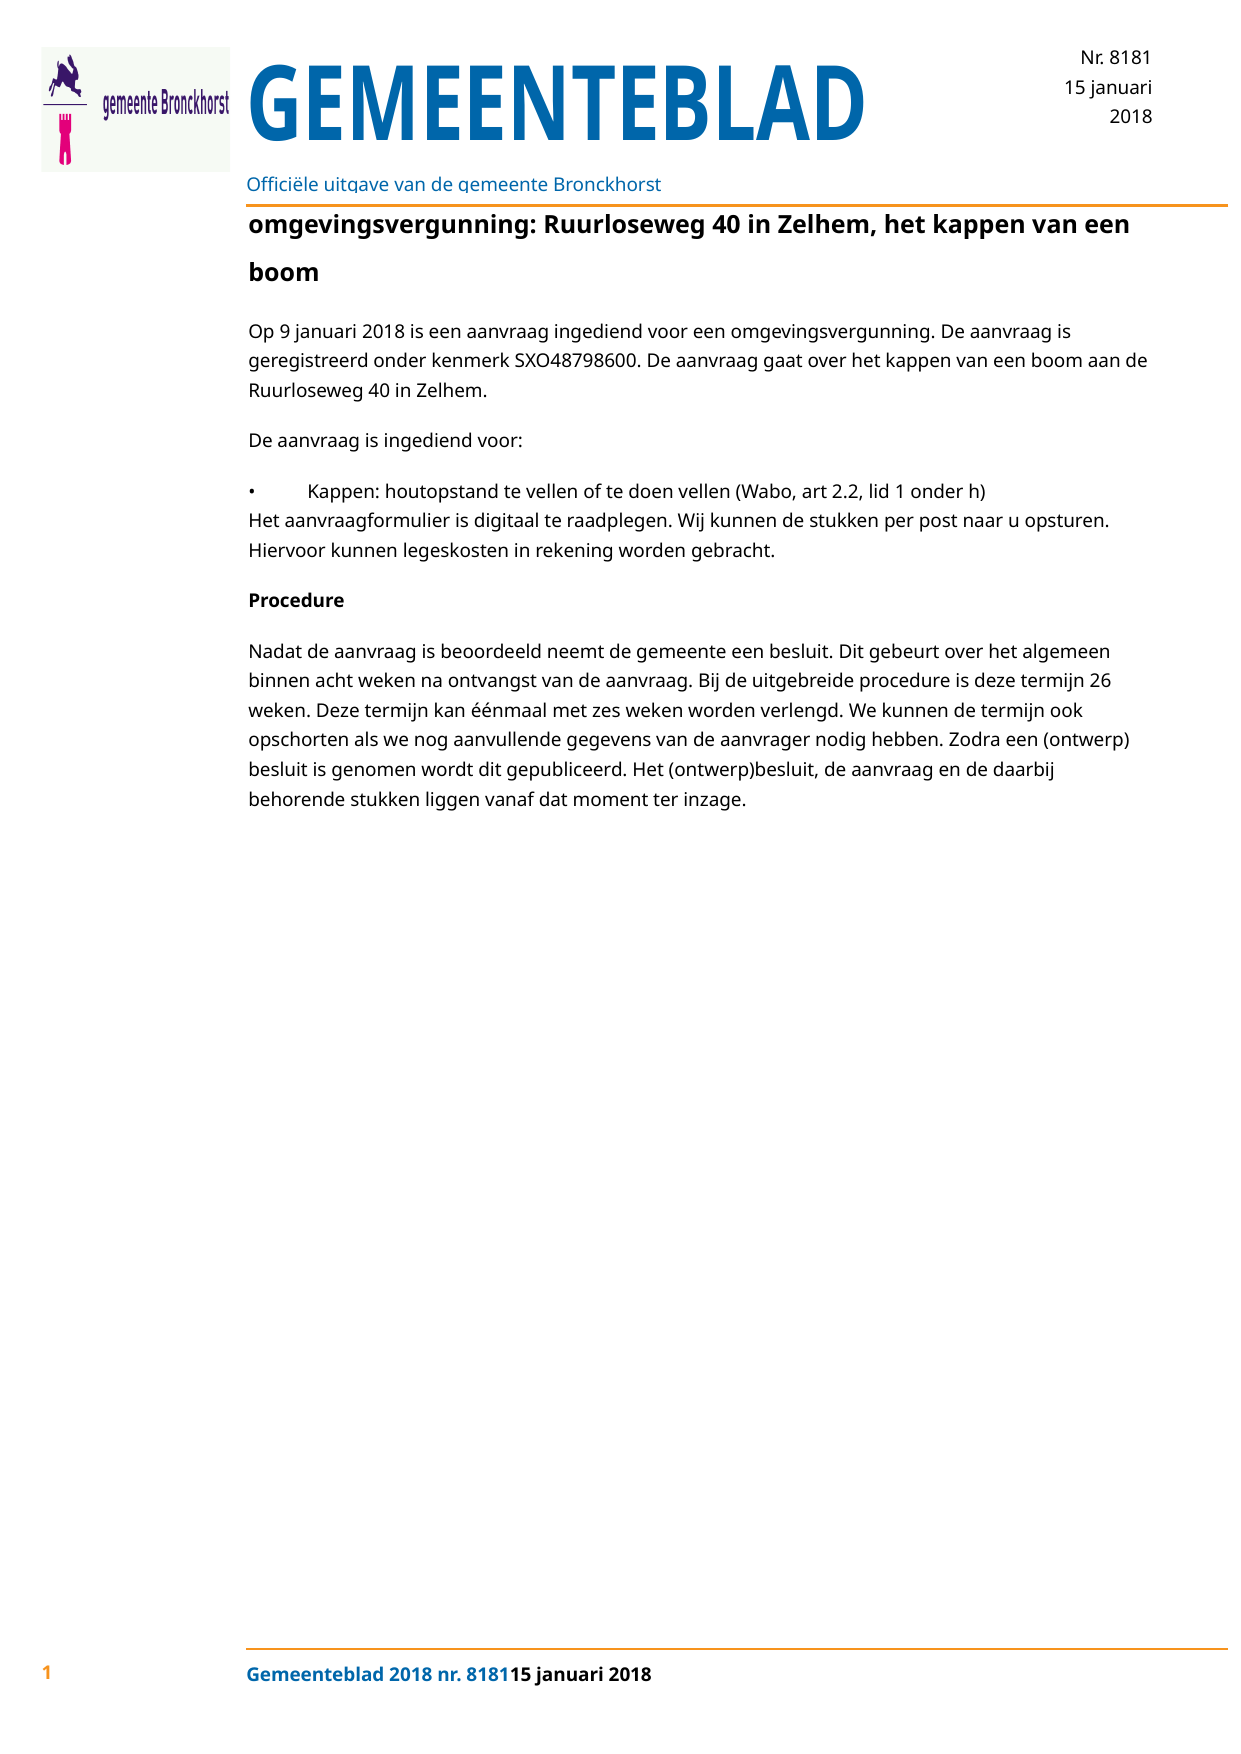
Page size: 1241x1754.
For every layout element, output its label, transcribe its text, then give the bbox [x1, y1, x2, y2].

picture [41, 47, 231, 172]
text omgevingsvergunning: Ruurloseweg 40 in Zelhem, het kappen van een boom [248, 207, 1152, 288]
text Op 9 januari 2018 is een aanvraag ingediend voor een omgevingsvergunning. De aanvraag is geregistreerd onder kenmerk SXO48798600. De aanvraag gaat over het kappen van een boom aan de Ruurloseweg 40 in Zelhem. [248, 318, 1152, 403]
text Nadat de aanvraag is beoordeeld neemt de gemeente een besluit. Dit gebeurt over het algemeen binnen acht weken na ontvangst van de aanvraag. Bij de uitgebreide procedure is deze termijn 26 weken. Deze termijn kan éénmaal met zes weken worden verlengd. We kunnen de termijn ook opschorten als we nog aanvullende gegevens van de aanvrager nodig hebben. Zodra een (ontwerp) besluit is genomen wordt dit gepubliceerd. Het (ontwerp)besluit, de aanvraag en de daarbij behorende stukken liggen vanaf dat moment ter inzage. [248, 638, 1152, 812]
text Procedure [248, 587, 1152, 613]
list Kappen: houtopstand te vellen of te doen vellen (Wabo, art 2.2, lid 1 onder h) [248, 478, 1152, 504]
text Het aanvraagformulier is digitaal te raadplegen. Wij kunnen de stukken per post naar u opsturen. Hiervoor kunnen legeskosten in rekening worden gebracht. [248, 507, 1152, 563]
text De aanvraag is ingediend voor: [248, 427, 1152, 453]
